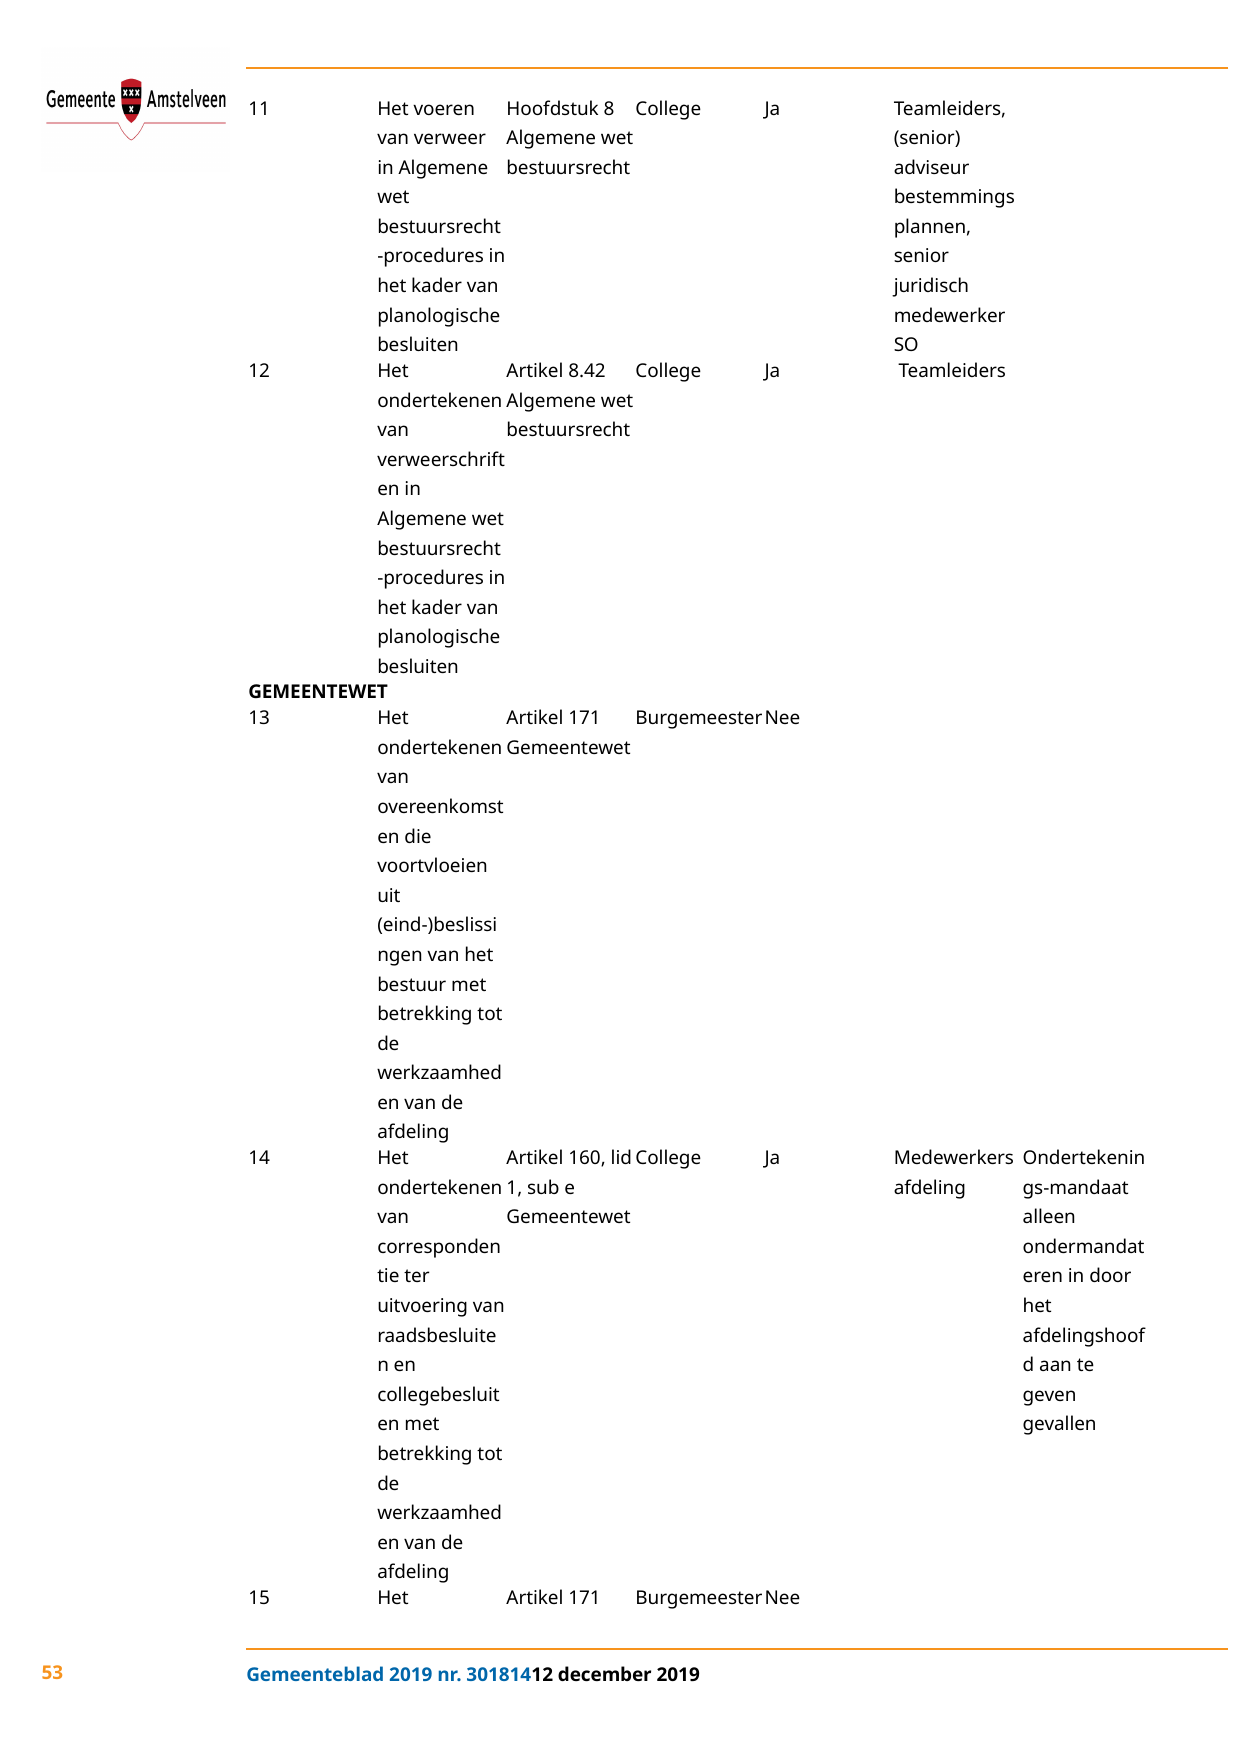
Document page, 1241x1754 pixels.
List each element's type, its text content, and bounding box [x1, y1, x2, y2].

table_cell [1023, 705, 1152, 1144]
table_cell [1023, 357, 1152, 679]
table_cell Het voeren van verweer in Algemene wet bestuursrecht-procedures in het kader van planologische besluiten [377, 95, 506, 357]
table_cell College [635, 95, 764, 357]
table_cell 12 [248, 357, 377, 679]
table_cell 14 [248, 1144, 377, 1584]
table_cell Het ondertekenen van correspondentie ter uitvoering van raadsbesluiten en collegebesluiten met betrekking tot de werkzaamheden van de afdeling [377, 1144, 506, 1584]
table_cell Hoofdstuk 8 Algemene wet bestuursrecht [506, 95, 635, 357]
table_cell College [635, 357, 764, 679]
table_cell Burgemeester [635, 1584, 764, 1610]
table_cell Medewerkers afdeling [894, 1144, 1022, 1584]
table_cell Artikel 8.42 Algemene wet bestuursrecht [506, 357, 635, 679]
table_cell Het ondertekenen van verweerschriften in Algemene wet bestuursrecht-procedures in het kader van planologische besluiten [377, 357, 506, 679]
table_cell Burgemeester [635, 705, 764, 1144]
table_cell [1023, 1584, 1152, 1610]
table_cell 15 [248, 1584, 377, 1610]
table_cell Het [377, 1584, 506, 1610]
table_cell Teamleiders, (senior) adviseur bestemmingsplannen, senior juridisch medewerker SO [894, 95, 1022, 357]
table_cell Ondertekenings-mandaat alleen ondermandateren in door het afdelingshoofd aan te geven gevallen [1023, 1144, 1152, 1584]
table_cell Artikel 171 Gemeentewet [506, 705, 635, 1144]
picture [41, 47, 231, 172]
table_cell [894, 1584, 1022, 1610]
table_cell Teamleiders [894, 357, 1022, 679]
table_cell Ja [764, 95, 893, 357]
table_cell College [635, 1144, 764, 1584]
table_cell GEMEENTEWET [248, 679, 1152, 704]
table_cell Artikel 171 [506, 1584, 635, 1610]
table_cell [894, 705, 1022, 1144]
table_cell Het ondertekenen van overeenkomsten die voortvloeien uit (eind-)beslissingen van het bestuur met betrekking tot de werkzaamheden van de afdeling [377, 705, 506, 1144]
table_cell 11 [248, 95, 377, 357]
table_cell Ja [764, 357, 893, 679]
table_cell Nee [764, 705, 893, 1144]
table_cell Ja [764, 1144, 893, 1584]
table_cell Artikel 160, lid 1, sub e Gemeentewet [506, 1144, 635, 1584]
table_cell Nee [764, 1584, 893, 1610]
table_cell 13 [248, 705, 377, 1144]
table_cell [1023, 95, 1152, 357]
